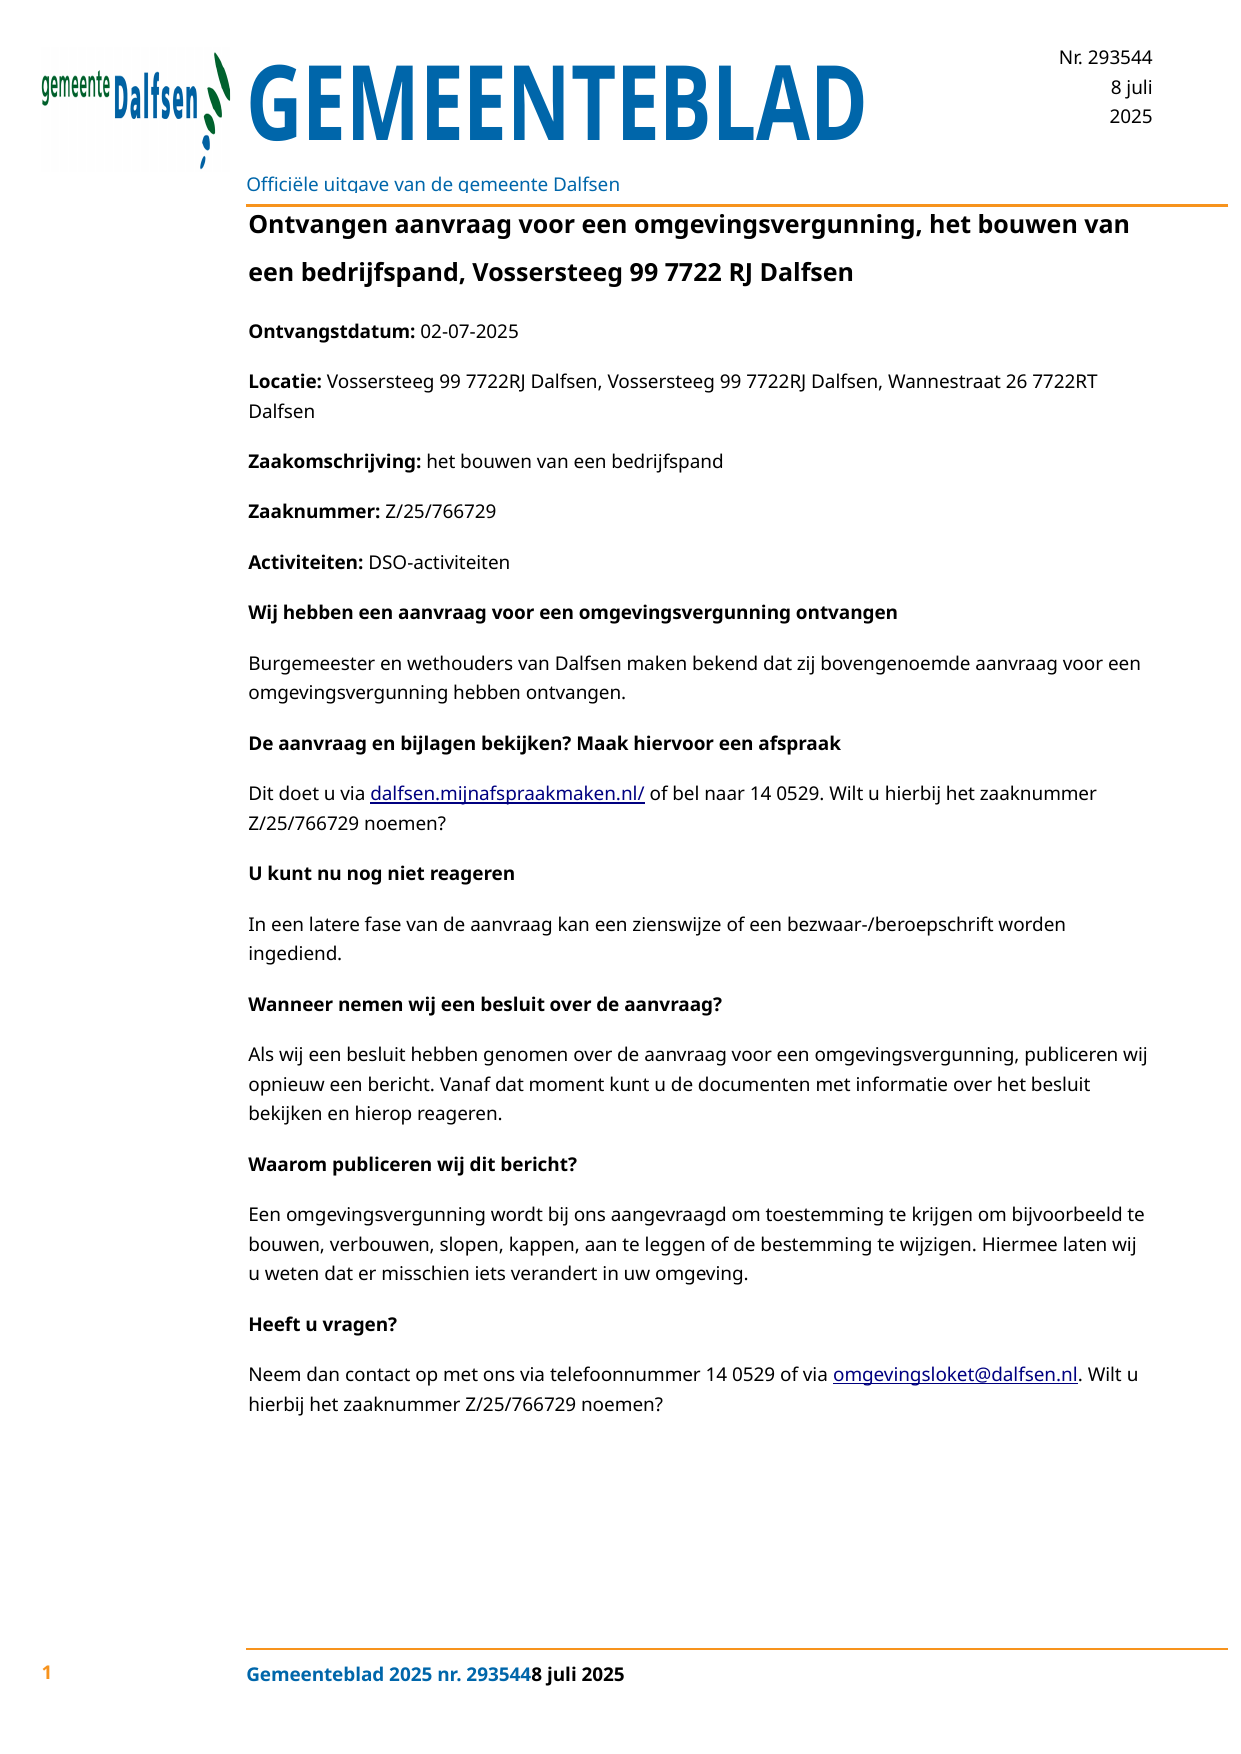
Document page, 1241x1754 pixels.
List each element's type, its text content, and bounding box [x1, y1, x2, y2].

text Als wij een besluit hebben genomen over de aanvraag voor een omgevingsvergunning, publiceren wij opnieuw een bericht. Vanaf dat moment kunt u de documenten met informatie over het besluit bekijken en hierop reageren. [248, 1041, 1152, 1126]
picture [41, 47, 231, 172]
text Locatie: Vossersteeg 99 7722RJ Dalfsen, Vossersteeg 99 7722RJ Dalfsen, Wannestraat 26 7722RT Dalfsen [248, 368, 1152, 424]
text Wij hebben een aanvraag voor een omgevingsvergunning ontvangen [248, 599, 1152, 625]
text Zaakomschrijving: het bouwen van een bedrijfspand [248, 448, 1152, 474]
text Ontvangstdatum: 02-07-2025 [248, 318, 1152, 344]
text Zaaknummer: Z/25/766729 [248, 499, 1152, 524]
text U kunt nu nog niet reageren [248, 860, 1152, 886]
text Neem dan contact op met ons via telefoonnummer 14 0529 of via omgevingsloket@dalfsen.nl. Wilt u hierbij het zaaknummer Z/25/766729 noemen? [248, 1361, 1152, 1417]
text Burgemeester en wethouders van Dalfsen maken bekend dat zij bovengenoemde aanvraag voor een omgevingsvergunning hebben ontvangen. [248, 650, 1152, 705]
text De aanvraag en bijlagen bekijken? Maak hiervoor een afspraak [248, 730, 1152, 756]
text Dit doet u via dalfsen.mijnafspraakmaken.nl/ of bel naar 14 0529. Wilt u hierbij het zaaknummer Z/25/766729 noemen? [248, 780, 1152, 836]
text Wanneer nemen wij een besluit over de aanvraag? [248, 991, 1152, 1017]
text Activiteiten: DSO-activiteiten [248, 549, 1152, 575]
text Een omgevingsvergunning wordt bij ons aangevraagd om toestemming te krijgen om bijvoorbeeld te bouwen, verbouwen, slopen, kappen, aan te leggen of de bestemming te wijzigen. Hiermee laten wij u weten dat er misschien iets verandert in uw omgeving. [248, 1201, 1152, 1286]
text Ontvangen aanvraag voor een omgevingsvergunning, het bouwen van een bedrijfspand, Vossersteeg 99 7722 RJ Dalfsen [248, 207, 1152, 288]
text Waarom publiceren wij dit bericht? [248, 1151, 1152, 1177]
text Heeft u vragen? [248, 1311, 1152, 1337]
text In een latere fase van de aanvraag kan een zienswijze of een bezwaar-/beroepschrift worden ingediend. [248, 911, 1152, 966]
